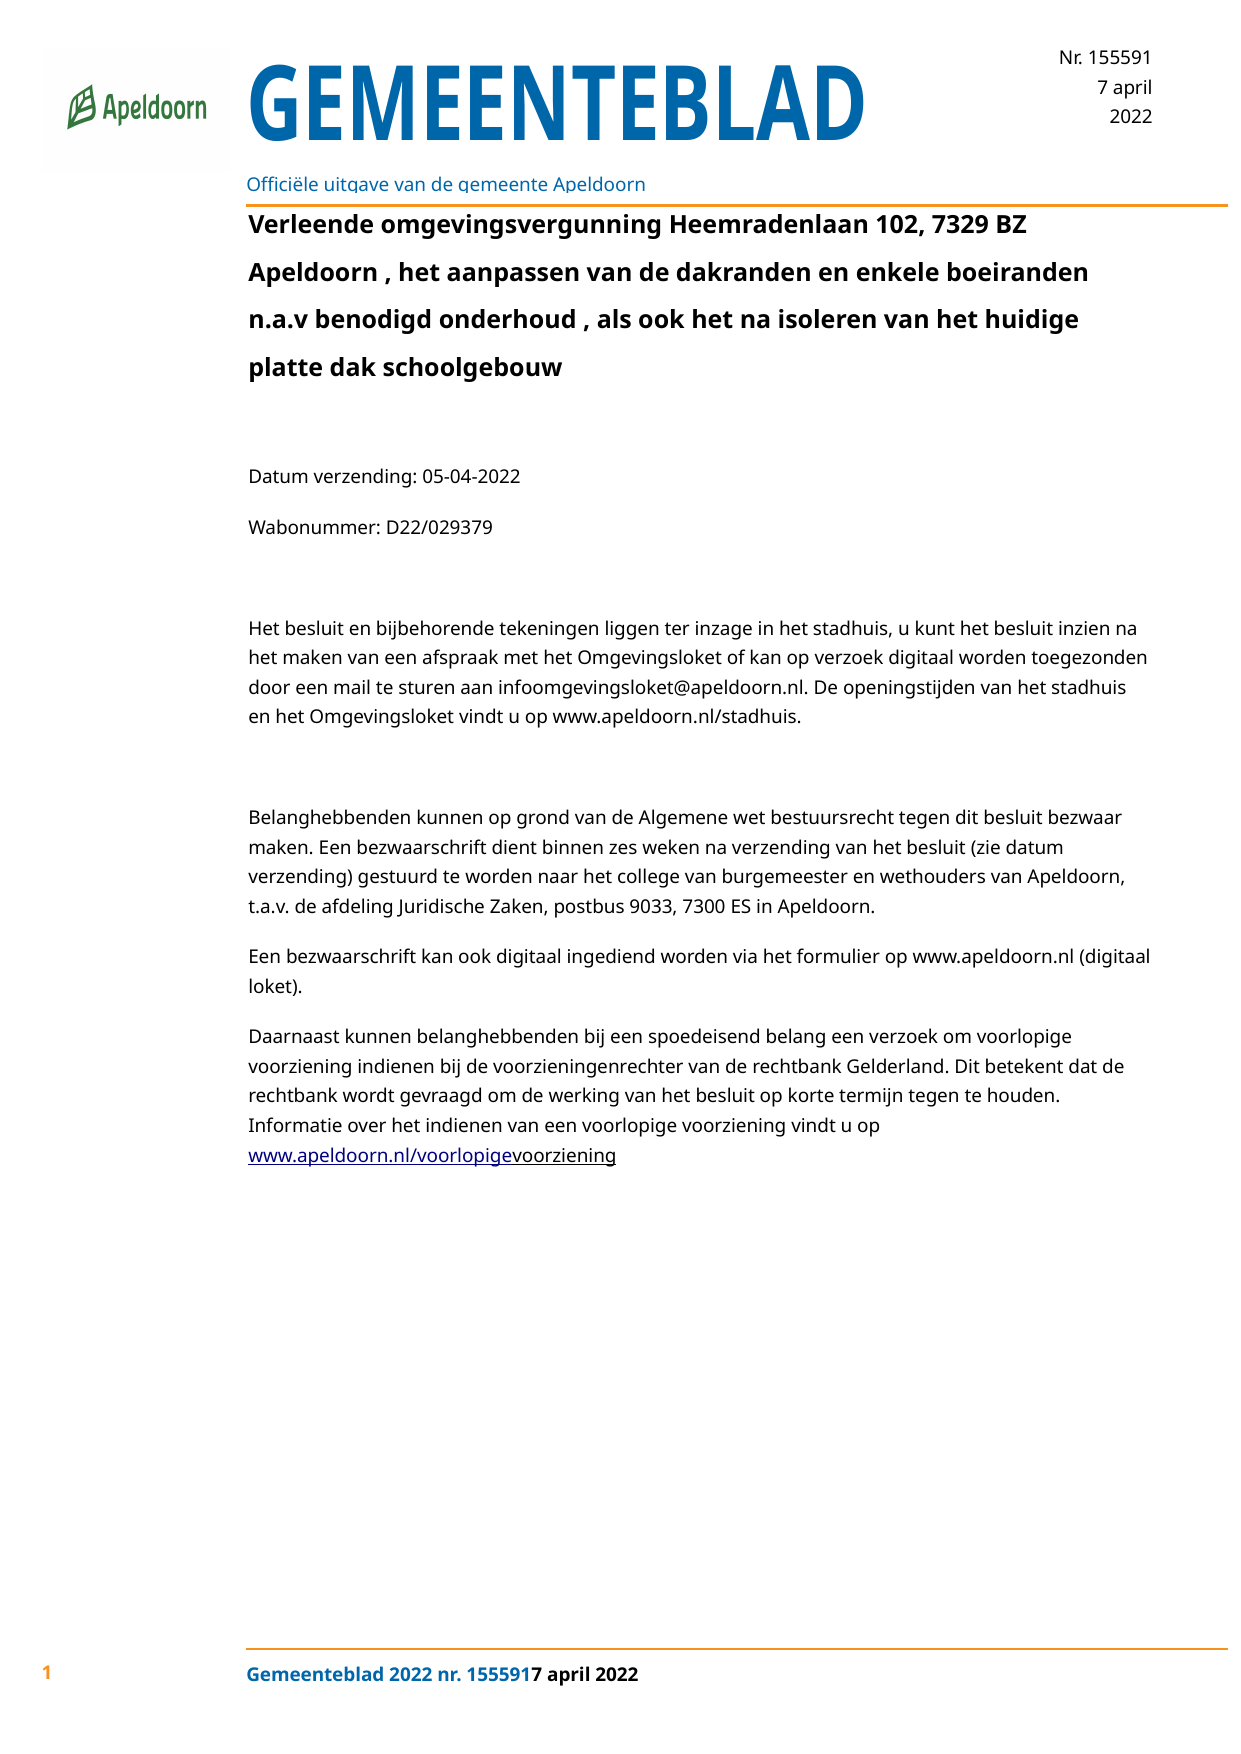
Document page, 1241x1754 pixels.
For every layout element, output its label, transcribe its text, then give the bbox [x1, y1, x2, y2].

text Datum verzending: 05-04-2022 [248, 463, 1152, 489]
text Wabonummer: D22/029379 [248, 514, 1152, 540]
text Belanghebbenden kunnen op grond van de Algemene wet bestuursrecht tegen dit besluit bezwaar maken. Een bezwaarschrift dient binnen zes weken na verzending van het besluit (zie datum verzending) gestuurd te worden naar het college van burgemeester en wethouders van Apeldoorn, t.a.v. de afdeling Juridische Zaken, postbus 9033, 7300 ES in Apeldoorn. [248, 804, 1152, 919]
picture [41, 47, 231, 172]
text Het besluit en bijbehorende tekeningen liggen ter inzage in het stadhuis, u kunt het besluit inzien na het maken van een afspraak met het Omgevingsloket of kan op verzoek digitaal worden toegezonden door een mail te sturen aan infoomgevingsloket@apeldoorn.nl. De openingstijden van het stadhuis en het Omgevingsloket vindt u op www.apeldoorn.nl/stadhuis. [248, 615, 1152, 729]
text Een bezwaarschrift kan ook digitaal ingediend worden via het formulier op www.apeldoorn.nl (digitaal loket). [248, 943, 1152, 999]
text Daarnaast kunnen belanghebbenden bij een spoedeisend belang een verzoek om voorlopige voorziening indienen bij de voorzieningenrechter van de rechtbank Gelderland. Dit betekent dat de rechtbank wordt gevraagd om de werking van het besluit op korte termijn tegen te houden. Informatie over het indienen van een voorlopige voorziening vindt u op www.apeldoorn.nl/voorlopigevoorziening [248, 1023, 1152, 1168]
text Verleende omgevingsvergunning Heemradenlaan 102, 7329 BZ Apeldoorn , het aanpassen van de dakranden en enkele boeiranden n.a.v benodigd onderhoud , als ook het na isoleren van het huidige platte dak schoolgebouw [248, 207, 1152, 384]
